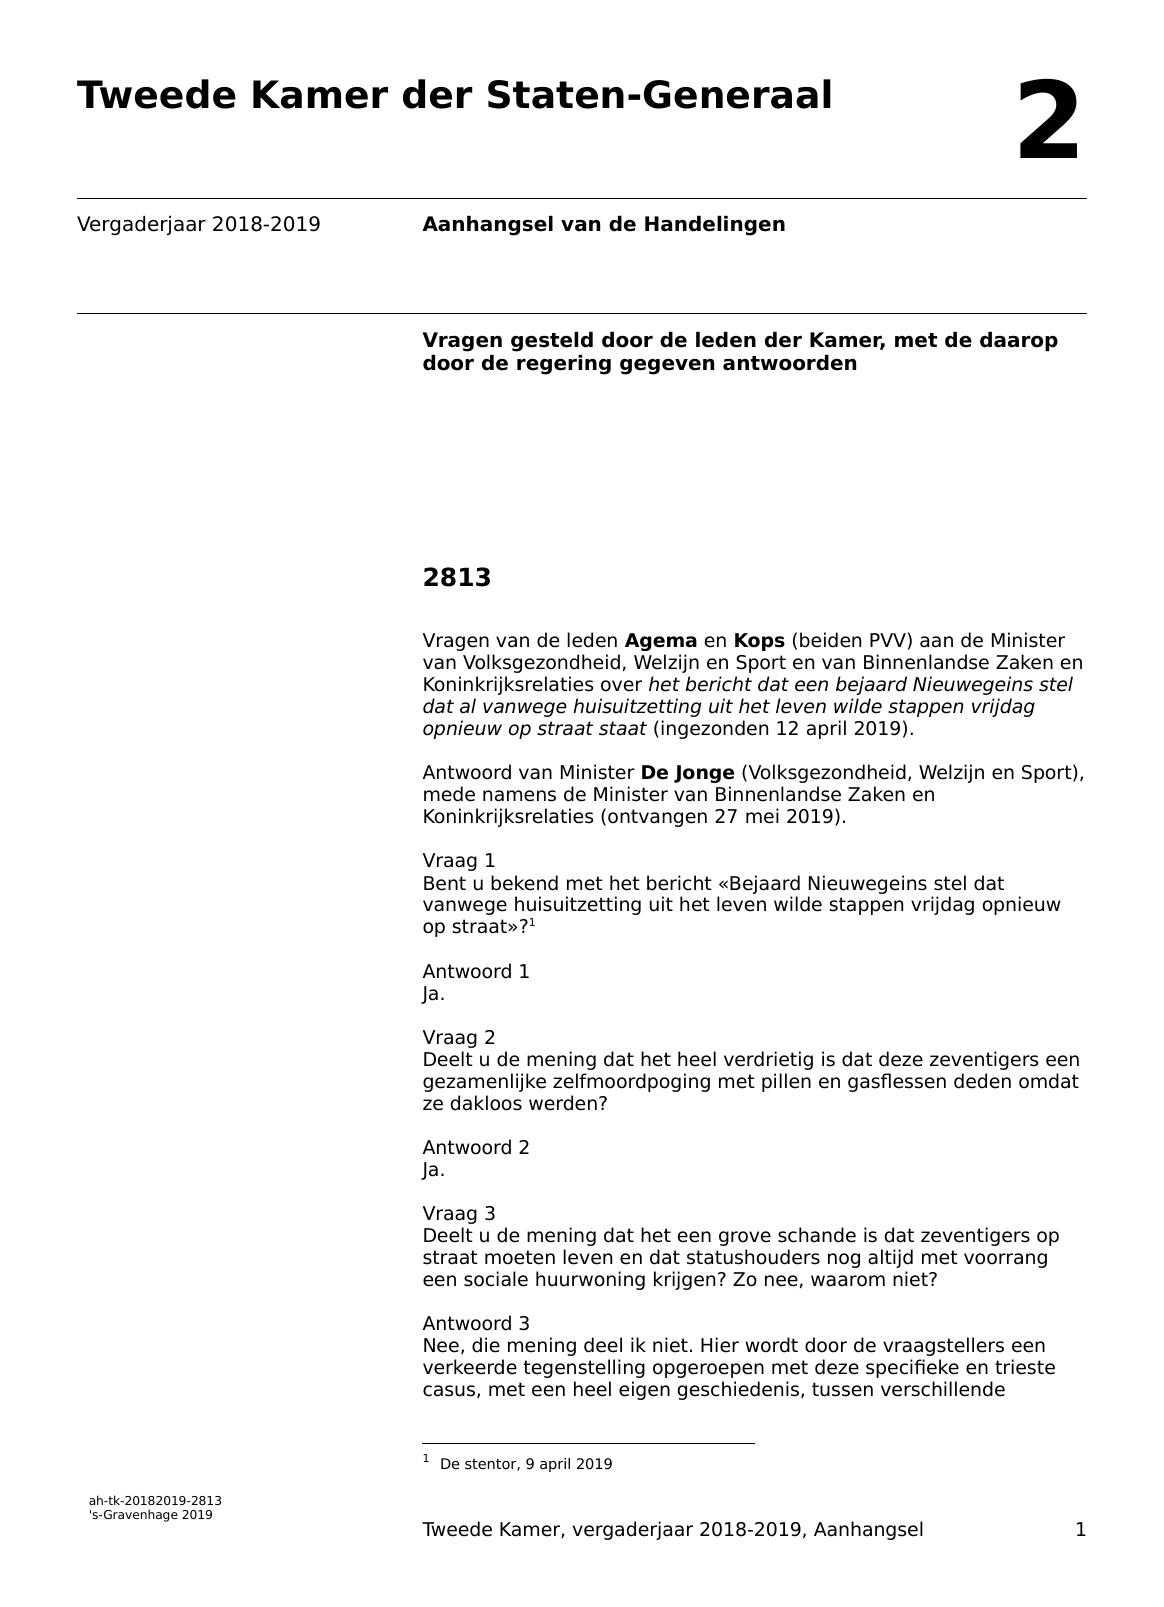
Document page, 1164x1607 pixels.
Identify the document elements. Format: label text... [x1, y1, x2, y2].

text Ja. [422, 1159, 1087, 1181]
table_cell [77, 314, 422, 375]
text Nee, die mening deel ik niet. Hier wordt door de vraagstellers een verkeerde tegenstelling opgeroepen met deze specifieke en trieste casus, met een heel eigen geschiedenis, tussen verschillende [422, 1335, 1087, 1401]
text Vragen van de leden Agema en Kops (beiden PVV) aan de Minister van Volksgezondheid, Welzijn en Sport en van Binnenlandse Zaken en Koninkrijksrelaties over het bericht dat een bejaard Nieuwegeins stel dat al vanwege huisuitzetting uit het leven wilde stappen vrijdag opnieuw op straat staat (ingezonden 12 april 2019). [422, 630, 1087, 740]
text Vraag 1 [422, 850, 1087, 872]
table_header 2 [886, 59, 1087, 198]
text Antwoord van Minister De Jonge (Volksgezondheid, Welzijn en Sport), mede namens de Minister van Binnenlandse Zaken en Koninkrijksrelaties (ontvangen 27 mei 2019). [422, 762, 1087, 828]
text Deelt u de mening dat het een grove schande is dat zeventigers op straat moeten leven en dat statushouders nog altijd met voorrang een sociale huurwoning krijgen? Zo nee, waarom niet? [422, 1225, 1087, 1291]
table_cell Vragen gesteld door de leden der Kamer, met de daarop door de regering gegeven antwoorden [422, 314, 1087, 375]
text Antwoord 1 [422, 961, 1087, 982]
table_cell Aanhangsel van de Handelingen [422, 199, 1087, 313]
text ah-tk-20182019-2813 [88, 1494, 323, 1508]
text Antwoord 3 [422, 1313, 1087, 1335]
text Deelt u de mening dat het heel verdrietig is dat deze zeventigers een gezamenlijke zelfmoordpoging met pillen en gasflessen deden omdat ze dakloos werden? [422, 1049, 1087, 1114]
text 2813 [422, 563, 1087, 592]
text Vraag 3 [422, 1203, 1087, 1225]
text 's-Gravenhage 2019 [88, 1508, 323, 1522]
text De stentor, 9 april 2019 [422, 1452, 1087, 1474]
text Vraag 2 [422, 1027, 1087, 1049]
text Bent u bekend met het bericht «Bejaard Nieuwegeins stel dat vanwege huisuitzetting uit het leven wilde stappen vrijdag opnieuw op straat»? [422, 872, 1087, 938]
text Ja. [422, 982, 1087, 1004]
table_cell Vergaderjaar 2018-2019 [77, 199, 422, 313]
table_header Tweede Kamer der Staten-Generaal [77, 59, 886, 198]
text Antwoord 2 [422, 1137, 1087, 1159]
